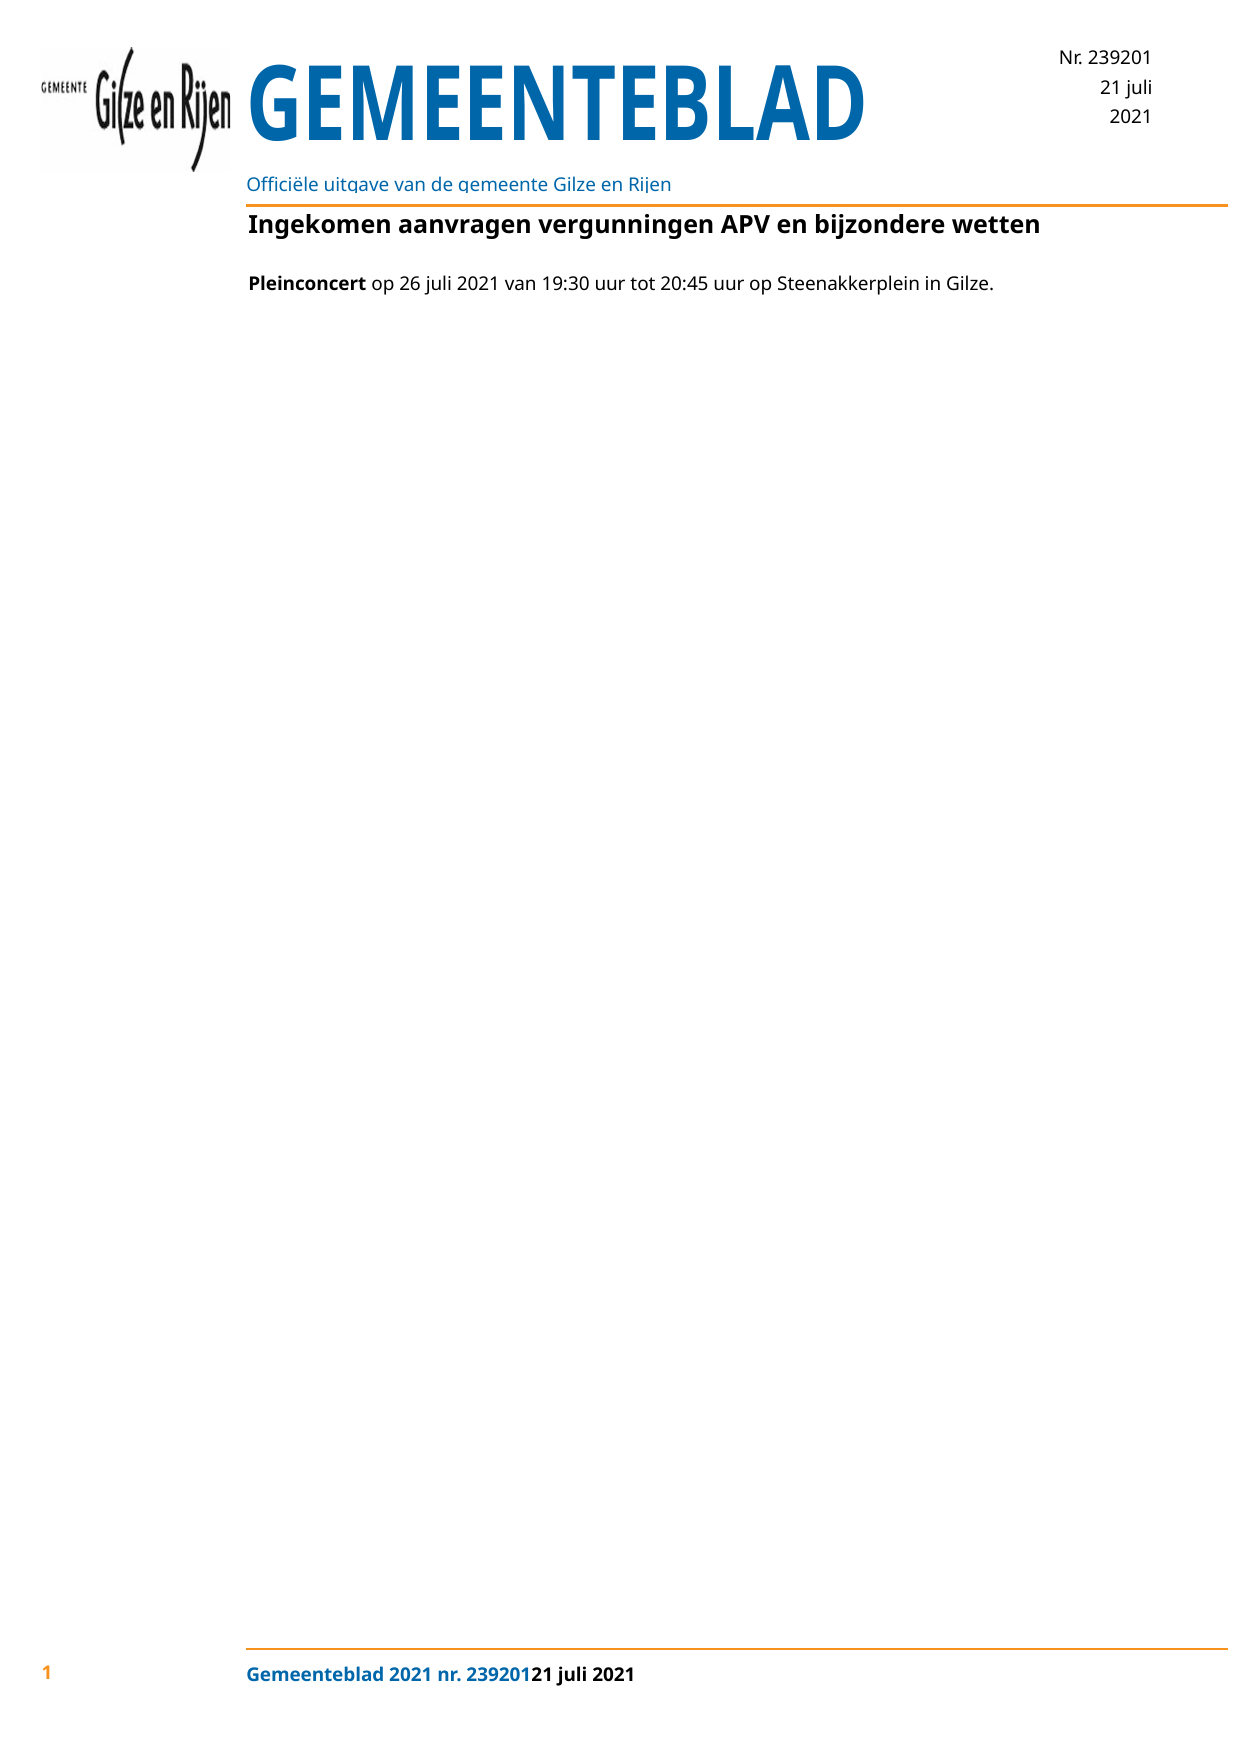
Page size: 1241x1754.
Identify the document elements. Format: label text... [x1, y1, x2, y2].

text Ingekomen aanvragen vergunningen APV en bijzondere wetten [248, 207, 1152, 241]
picture [41, 47, 231, 172]
text Pleinconcert op 26 juli 2021 van 19:30 uur tot 20:45 uur op Steenakkerplein in Gilze. [248, 270, 1152, 296]
